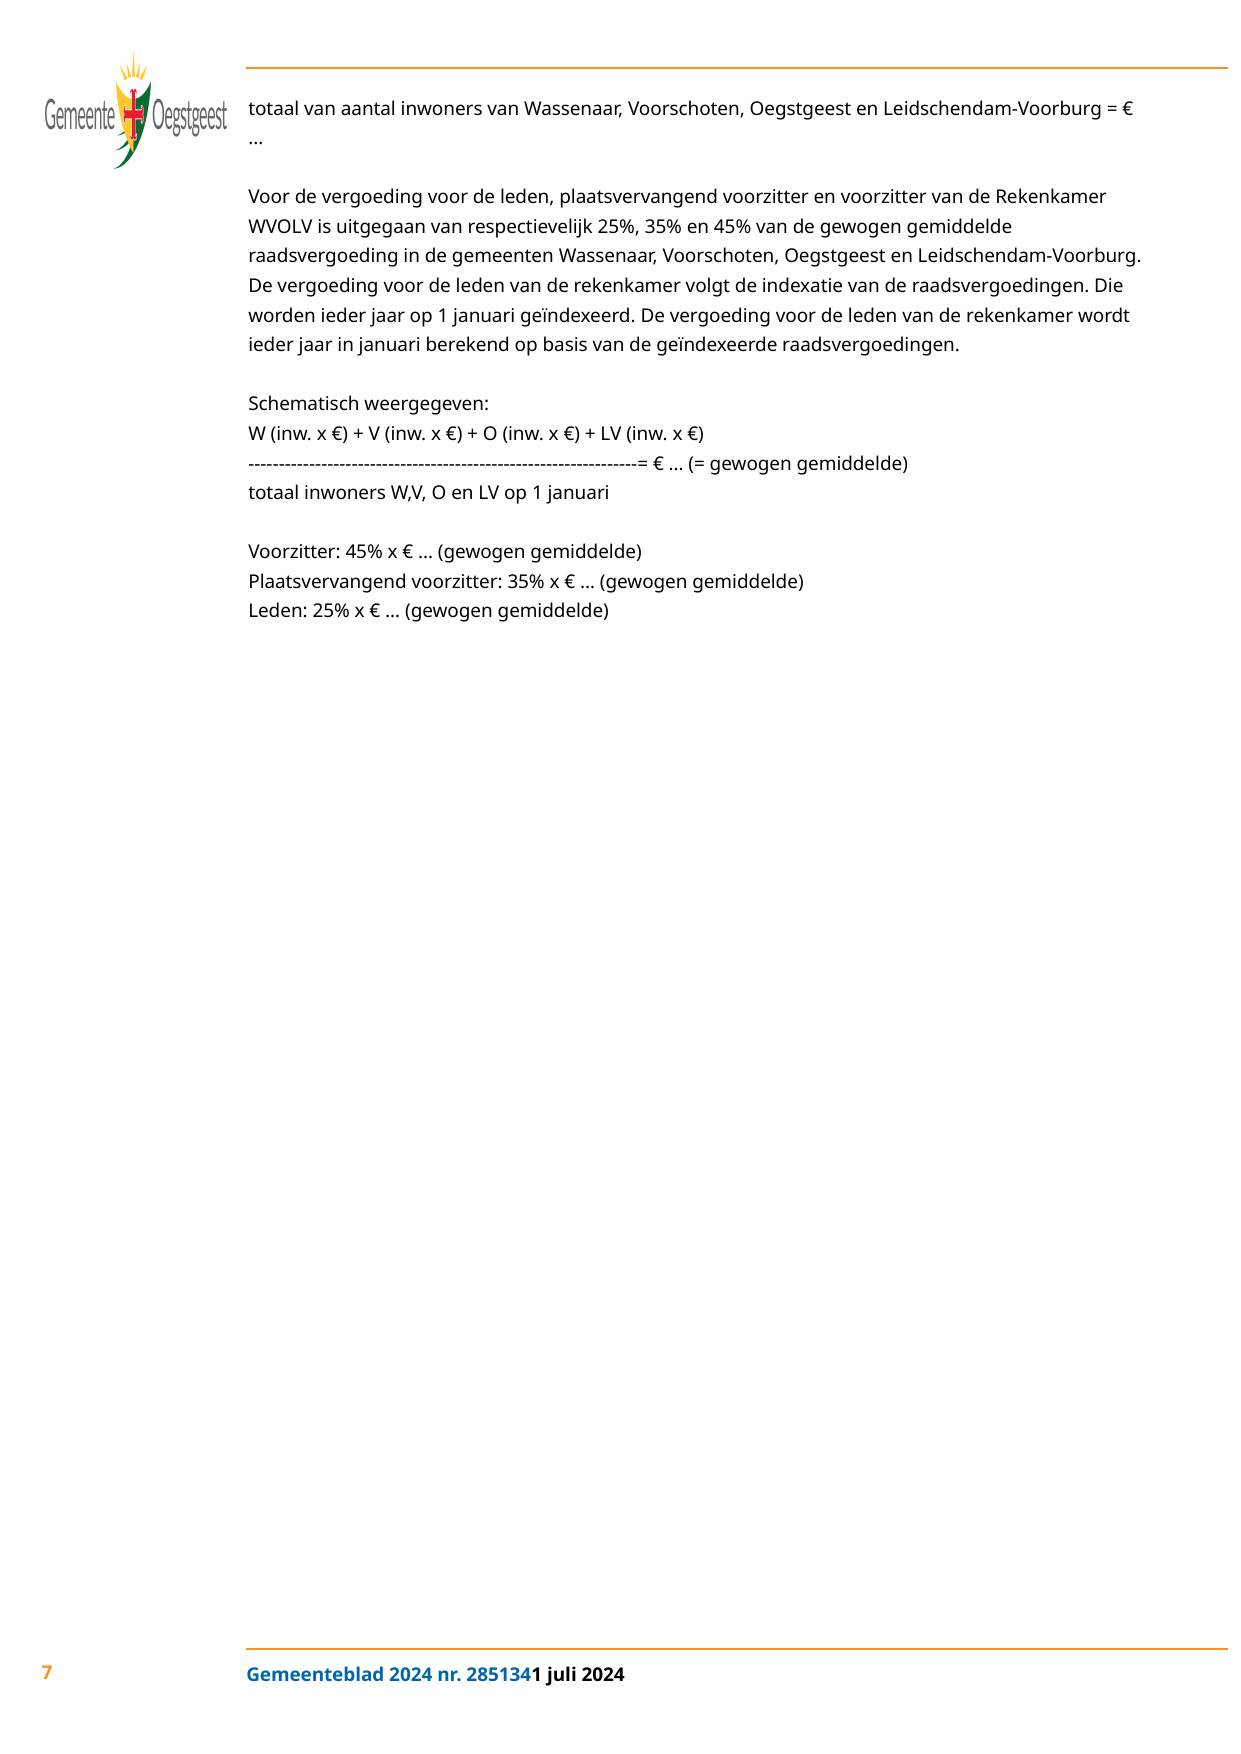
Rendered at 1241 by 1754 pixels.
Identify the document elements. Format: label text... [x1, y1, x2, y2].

text Plaatsvervangend voorzitter: 35% x € … (gewogen gemiddelde) [248, 568, 1152, 594]
text W (inw. x €) + V (inw. x €) + O (inw. x €) + LV (inw. x €) [248, 420, 1152, 446]
text Voor de vergoeding voor de leden, plaatsvervangend voorzitter en voorzitter van de Rekenkamer WVOLV is uitgegaan van respectievelijk 25%, 35% en 45% van de gewogen gemiddelde raadsvergoeding in de gemeenten Wassenaar, Voorschoten, Oegstgeest en Leidschendam-Voorburg. De vergoeding voor de leden van de rekenkamer volgt de indexatie van de raadsvergoedingen. Die worden ieder jaar op 1 januari geïndexeerd. De vergoeding voor de leden van de rekenkamer wordt ieder jaar in januari berekend op basis van de geïndexeerde raadsvergoedingen. [248, 183, 1152, 357]
text ----------------------------------------------------------------= € … (= gewogen gemiddelde) [248, 450, 1152, 476]
picture [41, 47, 231, 172]
text Leden: 25% x € … (gewogen gemiddelde) [248, 598, 1152, 623]
text totaal inwoners W,V, O en LV op 1 januari [248, 479, 1152, 505]
text Voorzitter: 45% x € … (gewogen gemiddelde) [248, 538, 1152, 564]
text totaal van aantal inwoners van Wassenaar, Voorschoten, Oegstgeest en Leidschendam-Voorburg = € … [248, 95, 1152, 150]
text Schematisch weergegeven: [248, 391, 1152, 416]
